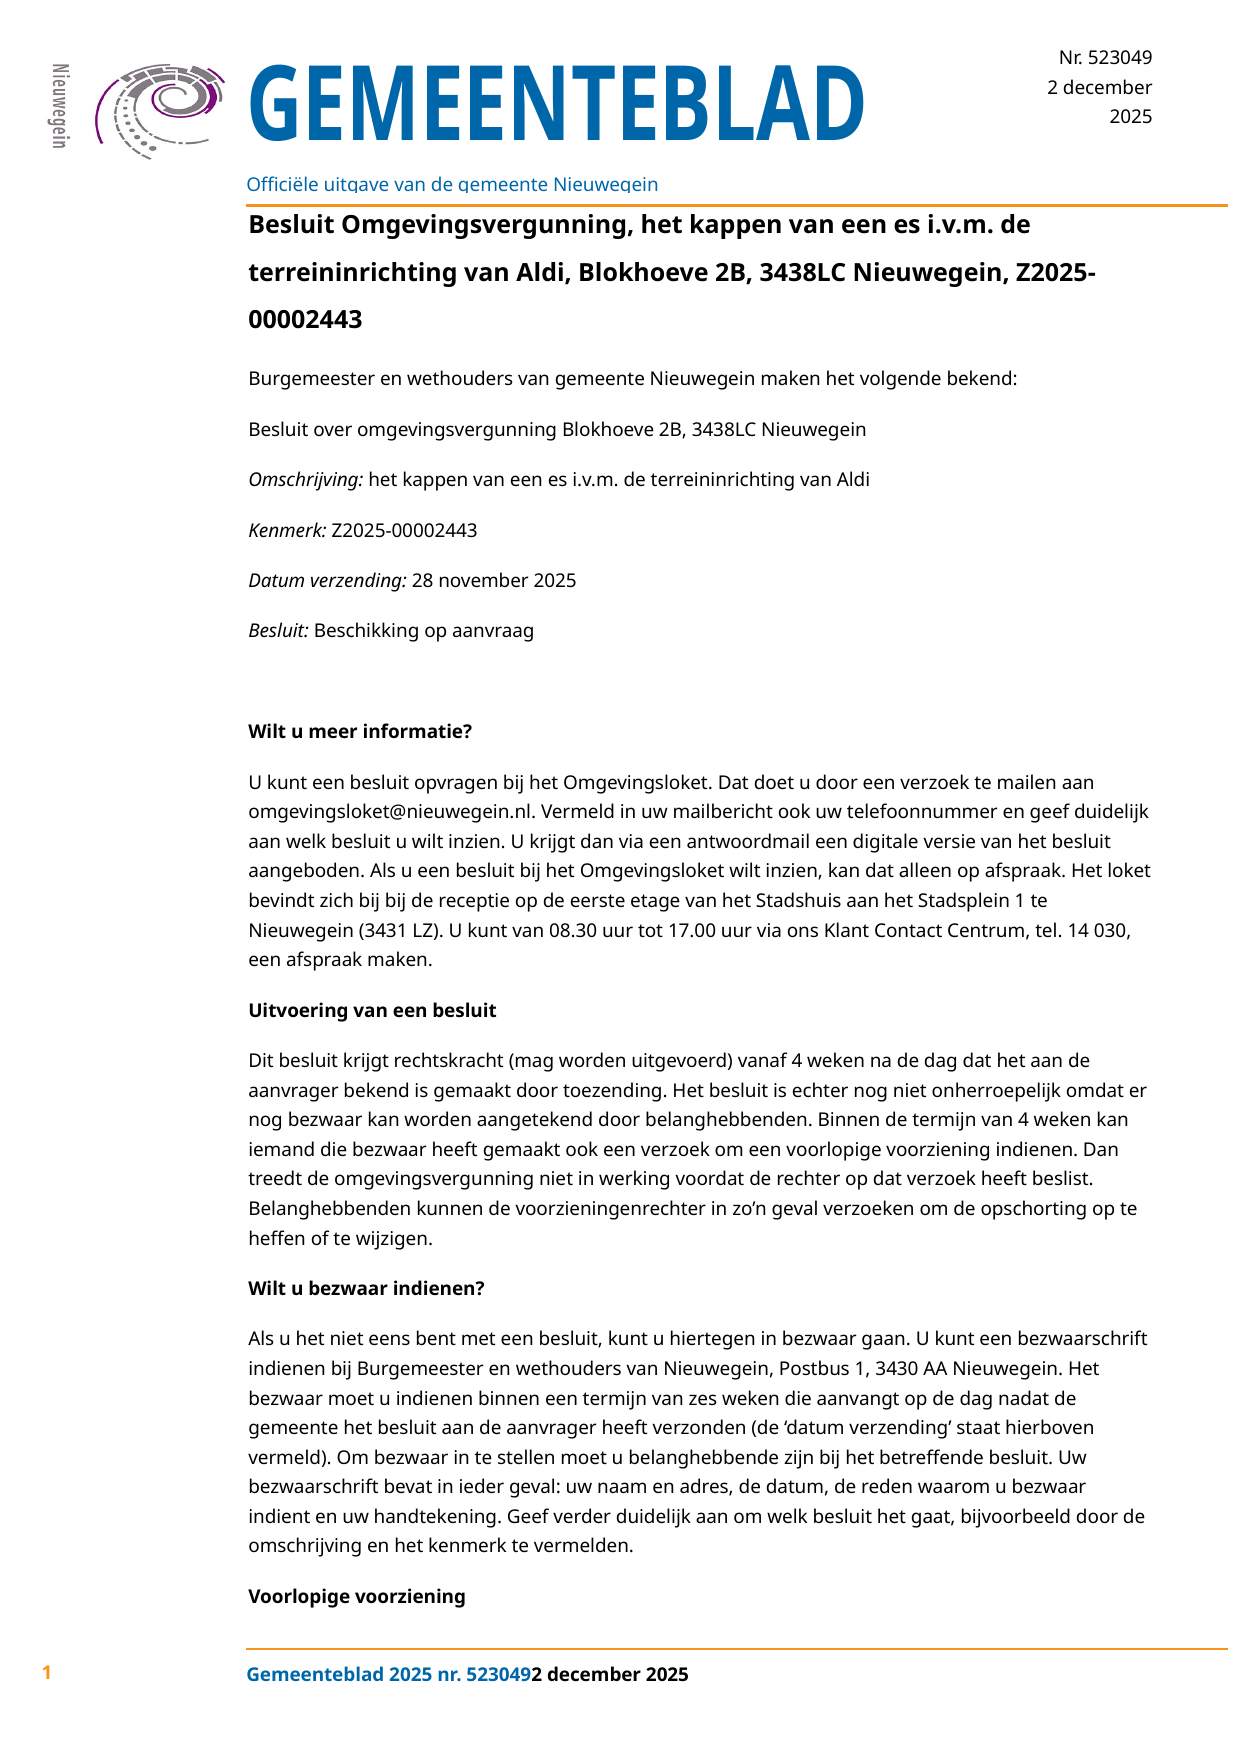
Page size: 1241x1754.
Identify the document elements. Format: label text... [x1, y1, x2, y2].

text U kunt een besluit opvragen bij het Omgevingsloket. Dat doet u door een verzoek te mailen aan omgevingsloket@nieuwegein.nl. Vermeld in uw mailbericht ook uw telefoonnummer en geef duidelijk aan welk besluit u wilt inzien. U krijgt dan via een antwoordmail een digitale versie van het besluit aangeboden. Als u een besluit bij het Omgevingsloket wilt inzien, kan dat alleen op afspraak. Het loket bevindt zich bij bij de receptie op de eerste etage van het Stadshuis aan het Stadsplein 1 te Nieuwegein (3431 LZ). U kunt van 08.30 uur tot 17.00 uur via ons Klant Contact Centrum, tel. 14 030, een afspraak maken. [248, 769, 1152, 972]
text Wilt u bezwaar indienen? [248, 1275, 1152, 1301]
text Datum verzending: 28 november 2025 [248, 567, 1152, 593]
text Besluit Omgevingsvergunning, het kappen van een es i.v.m. de terreininrichting van Aldi, Blokhoeve 2B, 3438LC Nieuwegein, Z2025-00002443 [248, 207, 1152, 336]
text Dit besluit krijgt rechtskracht (mag worden uitgevoerd) vanaf 4 weken na de dag dat het aan de aanvrager bekend is gemaakt door toezending. Het besluit is echter nog niet onherroepelijk omdat er nog bezwaar kan worden aangetekend door belanghebbenden. Binnen de termijn van 4 weken kan iemand die bezwaar heeft gemaakt ook een verzoek om een voorlopige voorziening indienen. Dan treedt de omgevingsvergunning niet in werking voordat de rechter op dat verzoek heeft beslist. Belanghebbenden kunnen de voorzieningenrechter in zo’n geval verzoeken om de opschorting op te heffen of te wijzigen. [248, 1047, 1152, 1250]
text Burgemeester en wethouders van gemeente Nieuwegein maken het volgende bekend: [248, 366, 1152, 391]
text Wilt u meer informatie? [248, 718, 1152, 744]
text Besluit over omgevingsvergunning Blokhoeve 2B, 3438LC Nieuwegein [248, 416, 1152, 442]
picture [41, 47, 231, 172]
text Voorlopige voorziening [248, 1583, 1152, 1609]
text Als u het niet eens bent met een besluit, kunt u hiertegen in bezwaar gaan. U kunt een bezwaarschrift indienen bij Burgemeester en wethouders van Nieuwegein, Postbus 1, 3430 AA Nieuwegein. Het bezwaar moet u indienen binnen een termijn van zes weken die aanvangt op de dag nadat de gemeente het besluit aan de aanvrager heeft verzonden (de ‘datum verzending’ staat hierboven vermeld). Om bezwaar in te stellen moet u belanghebbende zijn bij het betreffende besluit. Uw bezwaarschrift bevat in ieder geval: uw naam en adres, de datum, de reden waarom u bezwaar indient en uw handtekening. Geef verder duidelijk aan om welk besluit het gaat, bijvoorbeeld door de omschrijving en het kenmerk te vermelden. [248, 1326, 1152, 1558]
text Besluit: Beschikking op aanvraag [248, 618, 1152, 643]
text Kenmerk: Z2025-00002443 [248, 517, 1152, 542]
text Omschrijving: het kappen van een es i.v.m. de terreininrichting van Aldi [248, 466, 1152, 492]
text Uitvoering van een besluit [248, 997, 1152, 1022]
